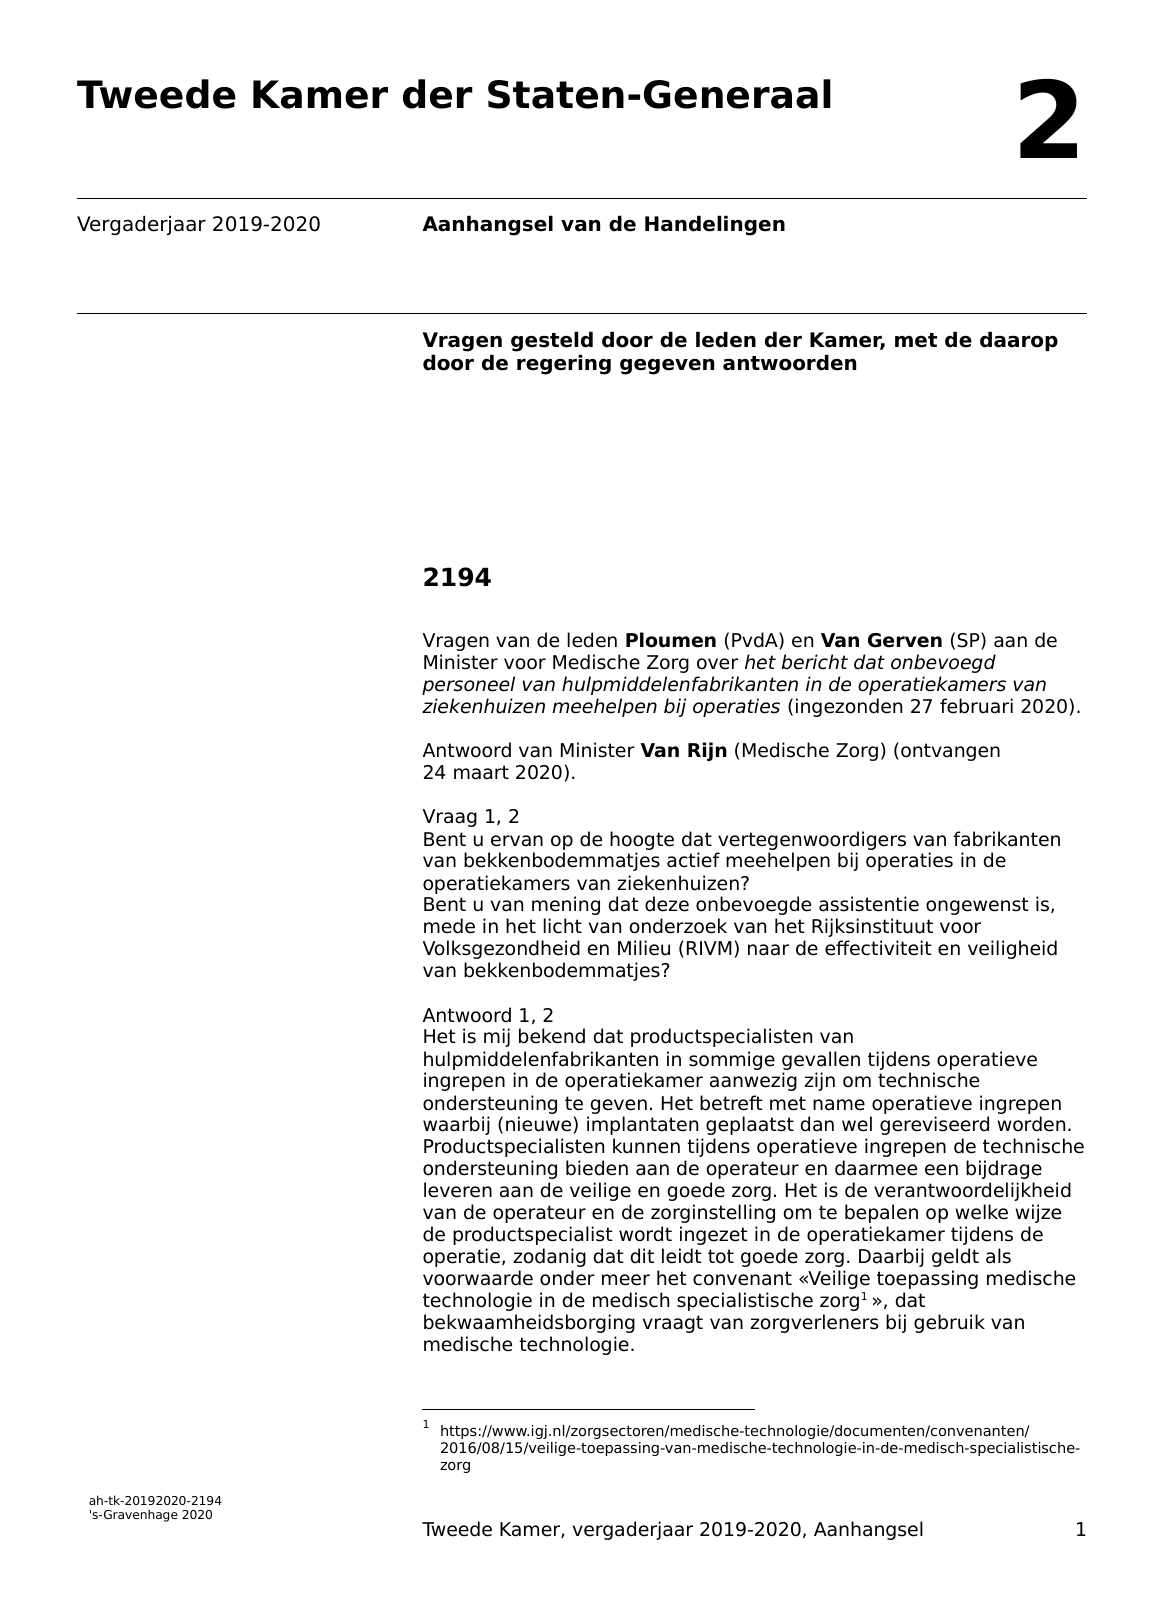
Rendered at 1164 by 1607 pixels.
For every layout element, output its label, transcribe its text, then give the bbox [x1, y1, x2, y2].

text Bent u ervan op de hoogte dat vertegenwoordigers van fabrikanten van bekkenbodemmatjes actief meehelpen bij operaties in de operatiekamers van ziekenhuizen? [422, 828, 1087, 894]
table_cell [77, 314, 422, 375]
text 's-Gravenhage 2020 [88, 1508, 323, 1522]
text 2194 [422, 563, 1087, 592]
text https://www.igj.nl/zorgsectoren/medische-technologie/documenten/convenanten/2016/08/15/veilige-toepassing-van-medische-technologie-in-de-medisch-specialistische-zorg [422, 1418, 1087, 1474]
table_cell Aanhangsel van de Handelingen [422, 199, 1087, 313]
text Bent u van mening dat deze onbevoegde assistentie ongewenst is, mede in het licht van onderzoek van het Rijksinstituut voor Volksgezondheid en Milieu (RIVM) naar de effectiviteit en veiligheid van bekkenbodemmatjes? [422, 894, 1087, 982]
text Antwoord van Minister Van Rijn (Medische Zorg) (ontvangen 24 maart 2020). [422, 740, 1087, 784]
table_cell Vergaderjaar 2019-2020 [77, 199, 422, 313]
table_header Tweede Kamer der Staten-Generaal [77, 59, 886, 198]
text ah-tk-20192020-2194 [88, 1494, 323, 1508]
text Vraag 1, 2 [422, 806, 1087, 828]
text Het is mij bekend dat productspecialisten van hulpmiddelenfabrikanten in sommige gevallen tijdens operatieve ingrepen in de operatiekamer aanwezig zijn om technische ondersteuning te geven. Het betreft met name operatieve ingrepen waarbij (nieuwe) implantaten geplaatst dan wel gereviseerd worden. Productspecialisten kunnen tijdens operatieve ingrepen de technische ondersteuning bieden aan de operateur en daarmee een bijdrage leveren aan de veilige en goede zorg. Het is de verantwoordelijkheid van de operateur en de zorginstelling om te bepalen op welke wijze de productspecialist wordt ingezet in de operatiekamer tijdens de operatie, zodanig dat dit leidt tot goede zorg. Daarbij geldt als voorwaarde onder meer het convenant «Veilige toepassing medische technologie in de medisch specialistische zorg», dat bekwaamheidsborging vraagt van zorgverleners bij gebruik van medische technologie. [422, 1026, 1087, 1356]
table_header 2 [886, 59, 1087, 198]
table_cell Vragen gesteld door de leden der Kamer, met de daarop door de regering gegeven antwoorden [422, 314, 1087, 375]
text Antwoord 1, 2 [422, 1004, 1087, 1026]
text Vragen van de leden Ploumen (PvdA) en Van Gerven (SP) aan de Minister voor Medische Zorg over het bericht dat onbevoegd personeel van hulpmiddelenfabrikanten in de operatiekamers van ziekenhuizen meehelpen bij operaties (ingezonden 27 februari 2020). [422, 630, 1087, 718]
